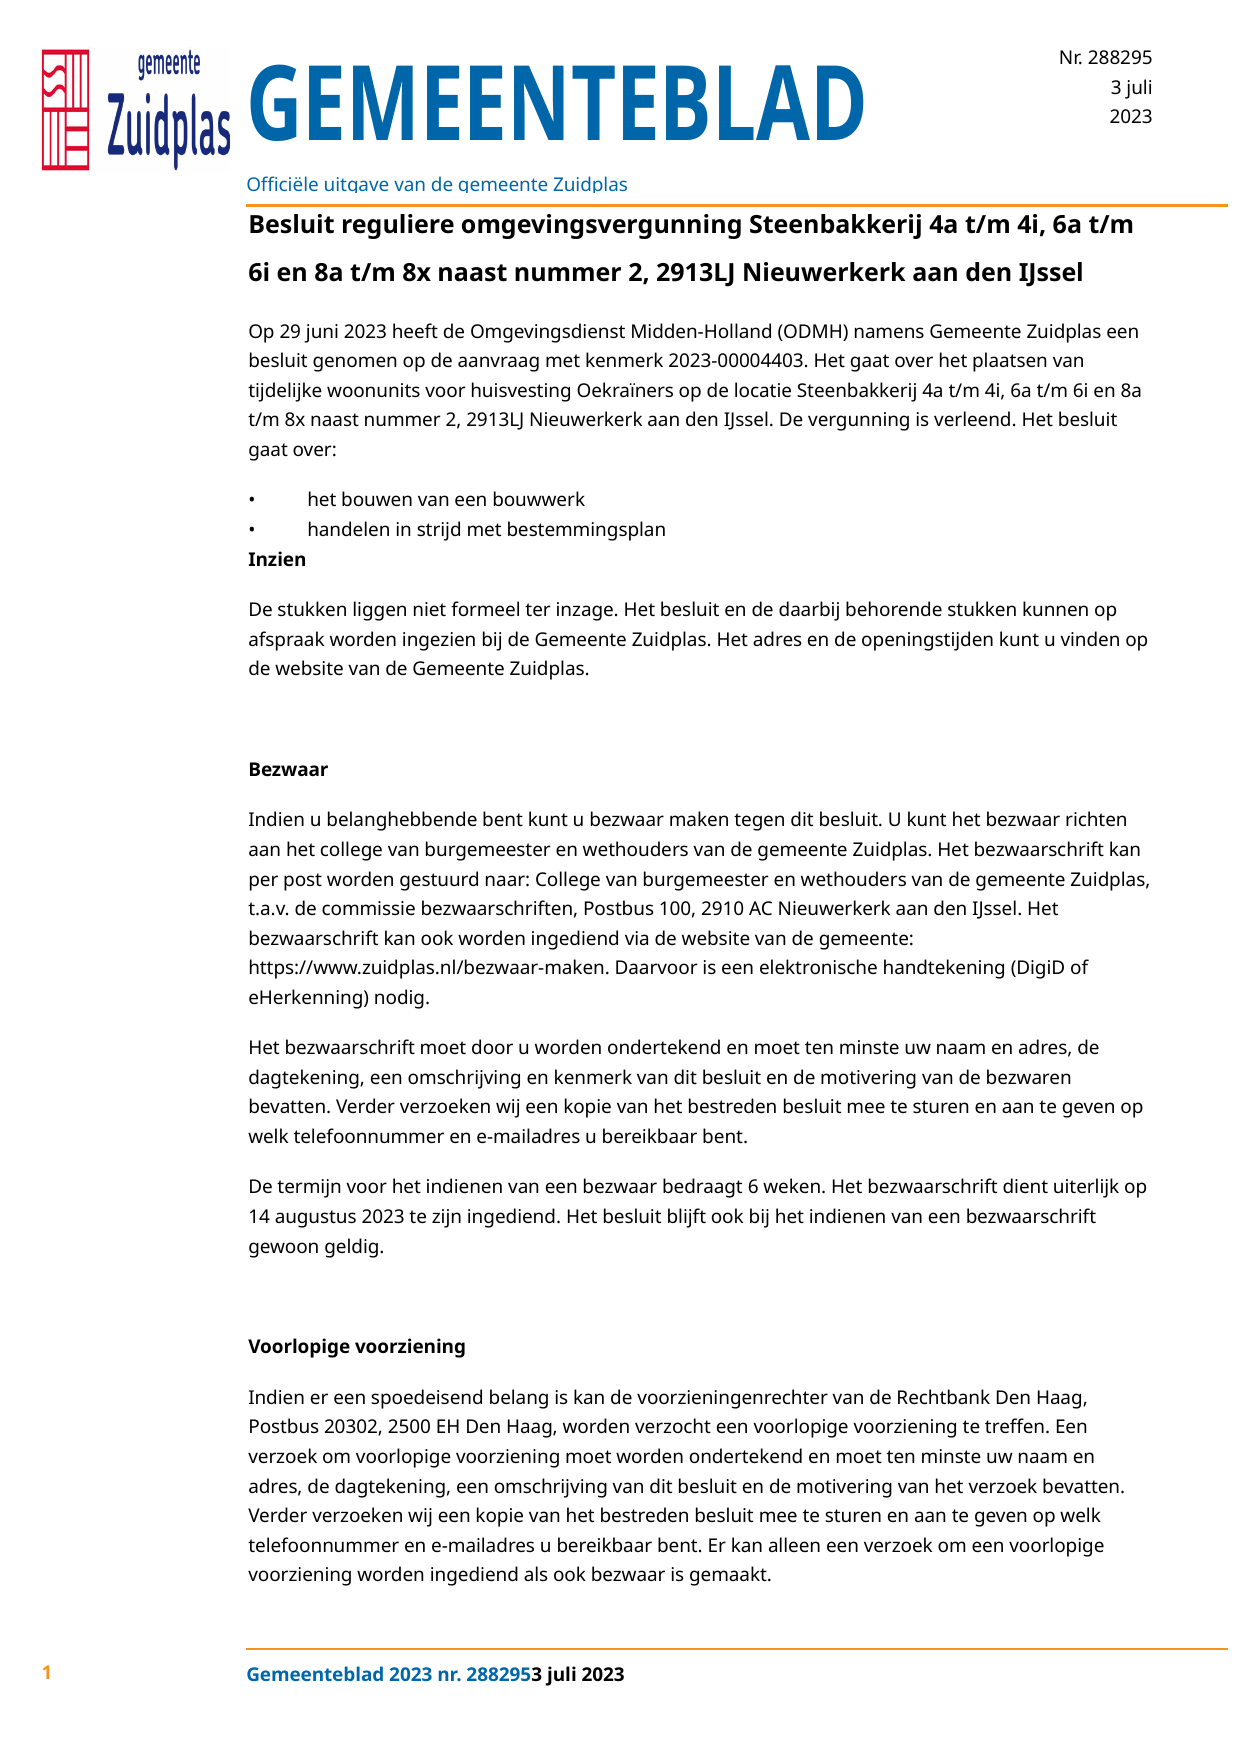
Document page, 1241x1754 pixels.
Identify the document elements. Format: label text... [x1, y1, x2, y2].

text Inzien [248, 546, 1152, 572]
text De stukken liggen niet formeel ter inzage. Het besluit en de daarbij behorende stukken kunnen op afspraak worden ingezien bij de Gemeente Zuidplas. Het adres en de openingstijden kunt u vinden op de website van de Gemeente Zuidplas. [248, 596, 1152, 681]
picture [41, 47, 231, 172]
text Besluit reguliere omgevingsvergunning Steenbakkerij 4a t/m 4i, 6a t/m 6i en 8a t/m 8x naast nummer 2, 2913LJ Nieuwerkerk aan den IJssel [248, 207, 1152, 288]
list het bouwen van een bouwwerk [248, 487, 1152, 512]
text De termijn voor het indienen van een bezwaar bedraagt 6 weken. Het bezwaarschrift dient uiterlijk op 14 augustus 2023 te zijn ingediend. Het besluit blijft ook bij het indienen van een bezwaarschrift gewoon geldig. [248, 1174, 1152, 1259]
text Bezwaar [248, 756, 1152, 782]
text Voorlopige voorziening [248, 1334, 1152, 1359]
text Op 29 juni 2023 heeft de Omgevingsdienst Midden-Holland (ODMH) namens Gemeente Zuidplas een besluit genomen op de aanvraag met kenmerk 2023-00004403. Het gaat over het plaatsen van tijdelijke woonunits voor huisvesting Oekraïners op de locatie Steenbakkerij 4a t/m 4i, 6a t/m 6i en 8a t/m 8x naast nummer 2, 2913LJ Nieuwerkerk aan den IJssel. De vergunning is verleend. Het besluit gaat over: [248, 318, 1152, 462]
list handelen in strijd met bestemmingsplan [248, 516, 1152, 542]
text Indien er een spoedeisend belang is kan de voorzieningenrechter van de Rechtbank Den Haag, Postbus 20302, 2500 EH Den Haag, worden verzocht een voorlopige voorziening te treffen. Een verzoek om voorlopige voorziening moet worden ondertekend en moet ten minste uw naam en adres, de dagtekening, een omschrijving van dit besluit en de motivering van het verzoek bevatten. Verder verzoeken wij een kopie van het bestreden besluit mee te sturen en aan te geven op welk telefoonnummer en e-mailadres u bereikbaar bent. Er kan alleen een verzoek om een voorlopige voorziening worden ingediend als ook bezwaar is gemaakt. [248, 1384, 1152, 1587]
text Het bezwaarschrift moet door u worden ondertekend en moet ten minste uw naam en adres, de dagtekening, een omschrijving en kenmerk van dit besluit en de motivering van de bezwaren bevatten. Verder verzoeken wij een kopie van het bestreden besluit mee te sturen en aan te geven op welk telefoonnummer en e-mailadres u bereikbaar bent. [248, 1034, 1152, 1149]
text Indien u belanghebbende bent kunt u bezwaar maken tegen dit besluit. U kunt het bezwaar richten aan het college van burgemeester en wethouders van de gemeente Zuidplas. Het bezwaarschrift kan per post worden gestuurd naar: College van burgemeester en wethouders van de gemeente Zuidplas, t.a.v. de commissie bezwaarschriften, Postbus 100, 2910 AC Nieuwerkerk aan den IJssel. Het bezwaarschrift kan ook worden ingediend via de website van de gemeente: https://www.zuidplas.nl/bezwaar-maken. Daarvoor is een elektronische handtekening (DigiD of eHerkenning) nodig. [248, 807, 1152, 1010]
